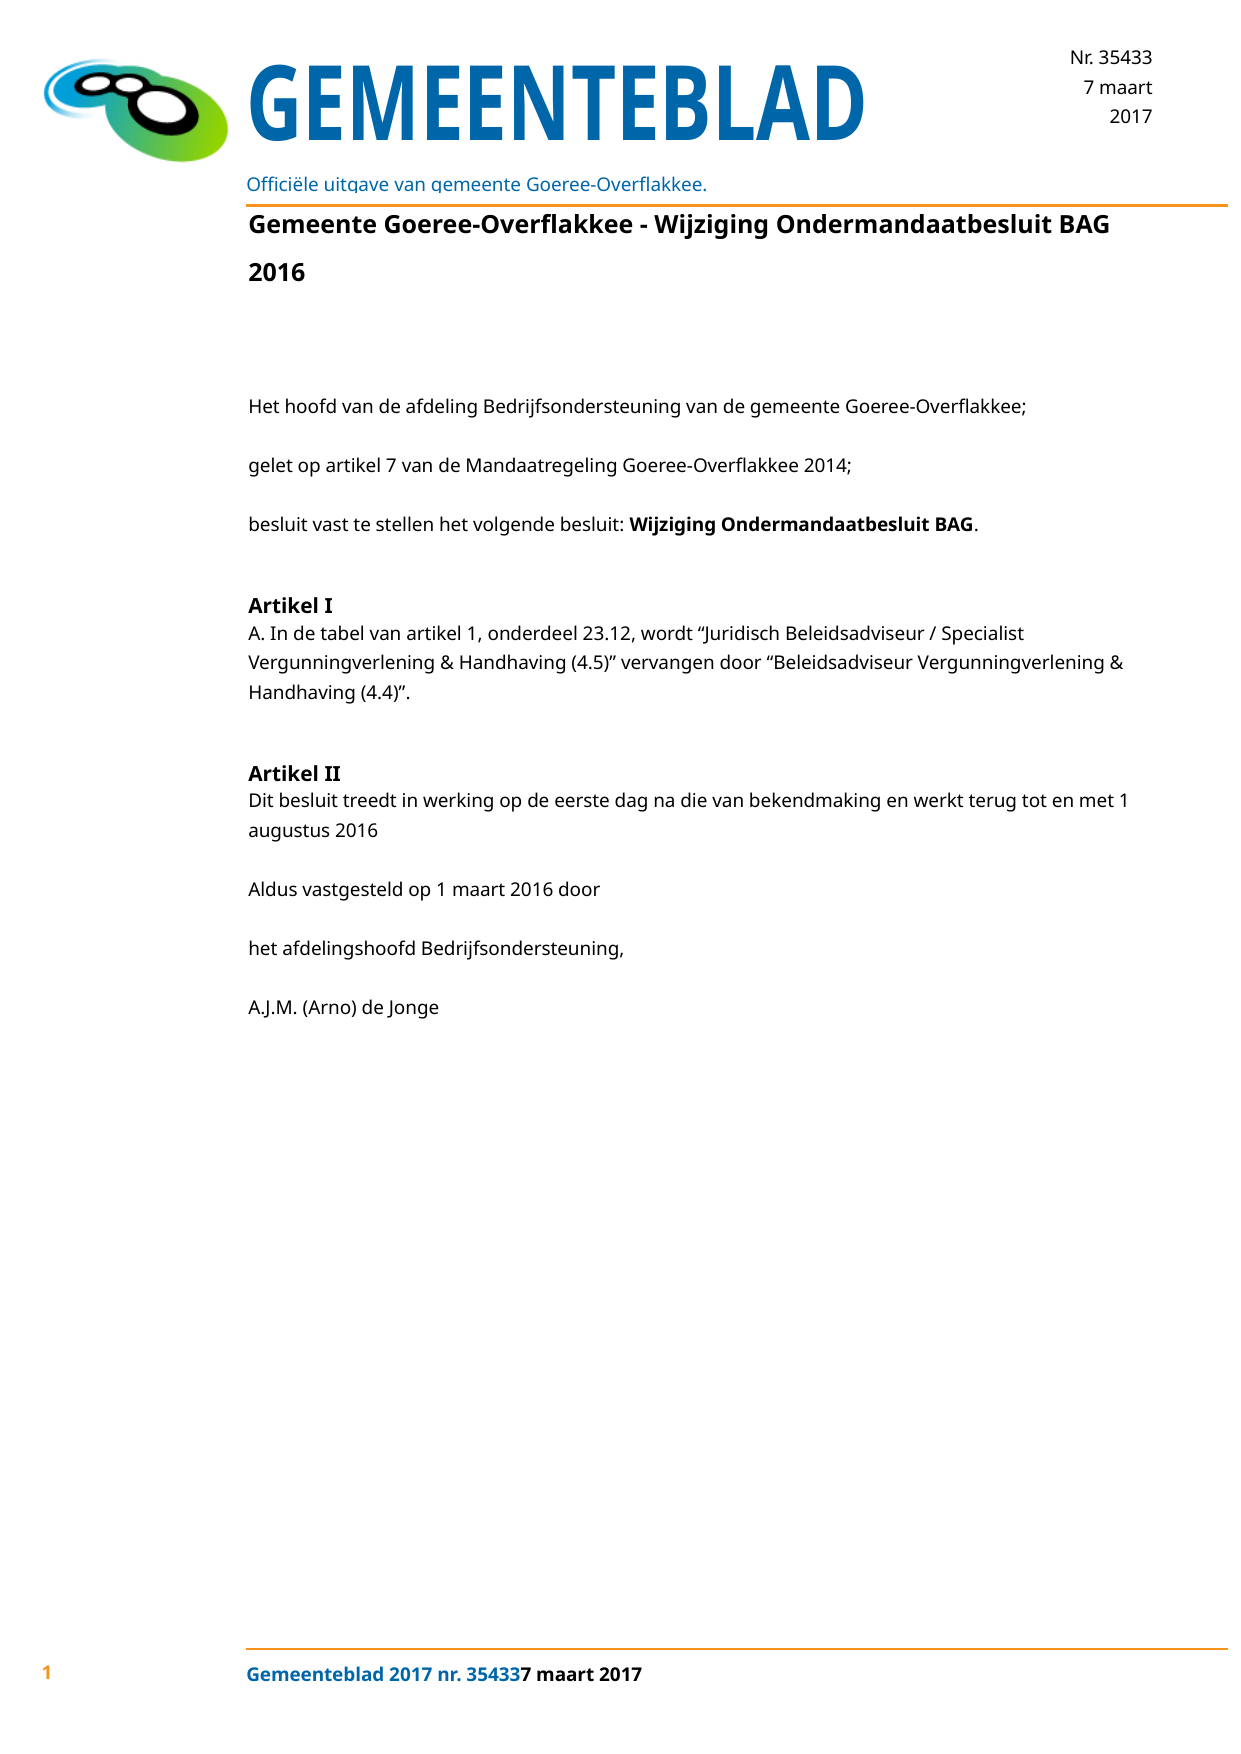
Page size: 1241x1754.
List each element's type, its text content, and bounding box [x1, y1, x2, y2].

text Dit besluit treedt in werking op de eerste dag na die van bekendmaking en werkt terug tot en met 1 augustus 2016 [248, 787, 1152, 843]
text Gemeente Goeree-Overflakkee - Wijziging Ondermandaatbesluit BAG 2016 [248, 207, 1152, 288]
text het afdelingshoofd Bedrijfsondersteuning, [248, 935, 1152, 961]
text Artikel I [248, 591, 1152, 620]
text Artikel II [248, 759, 1152, 787]
text A.J.M. (Arno) de Jonge [248, 994, 1152, 1020]
text Aldus vastgesteld op 1 maart 2016 door [248, 876, 1152, 902]
text besluit vast te stellen het volgende besluit: Wijziging Ondermandaatbesluit BAG. [248, 511, 1152, 537]
text gelet op artikel 7 van de Mandaatregeling Goeree-Overflakkee 2014; [248, 452, 1152, 478]
text Het hoofd van de afdeling Bedrijfsondersteuning van de gemeente Goeree-Overflakkee; [248, 393, 1152, 419]
text A. In de tabel van artikel 1, onderdeel 23.12, wordt “Juridisch Beleidsadviseur / Specialist Vergunningverlening & Handhaving (4.5)” vervangen door “Beleidsadviseur Vergunningverlening & Handhaving (4.4)”. [248, 620, 1152, 704]
picture [41, 47, 231, 172]
